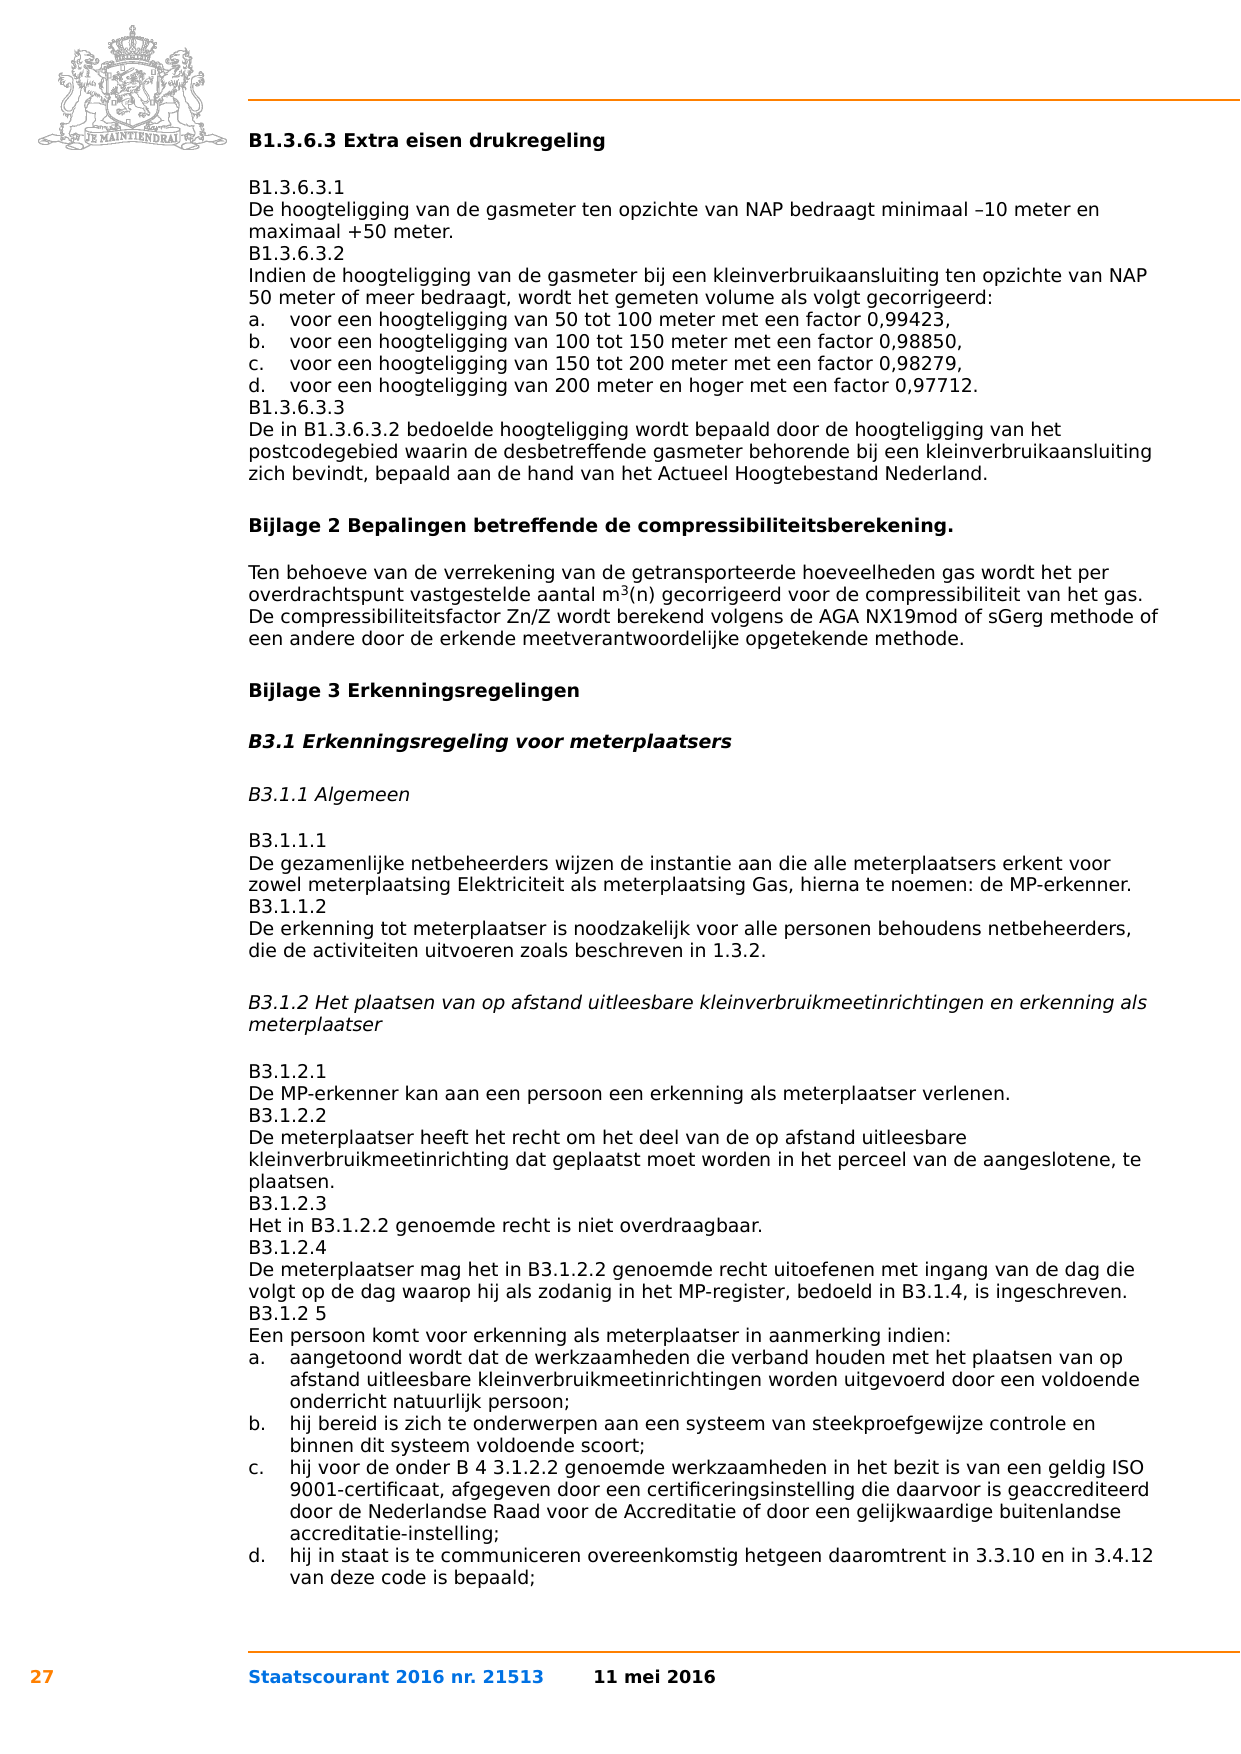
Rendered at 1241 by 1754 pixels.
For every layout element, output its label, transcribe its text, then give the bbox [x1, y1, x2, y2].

text b. voor een hoogteligging van 100 tot 150 meter met een factor 0,98850, [248, 331, 1163, 353]
text De gezamenlijke netbeheerders wijzen de instantie aan die alle meterplaatsers erkent voor zowel meterplaatsing Elektriciteit als meterplaatsing Gas, hierna te noemen: de MP-erkenner. [248, 852, 1163, 896]
text De meterplaatser heeft het recht om het deel van de op afstand uitleesbare kleinverbruikmeetinrichting dat geplaatst moet worden in het perceel van de aangeslotene, te plaatsen. [248, 1127, 1163, 1193]
text a. voor een hoogteligging van 50 tot 100 meter met een factor 0,99423, [248, 309, 1163, 331]
text B3.1.2.1 [248, 1061, 1163, 1083]
text d. hij in staat is te communiceren overeenkomstig hetgeen daaromtrent in 3.3.10 en in 3.4.12 van deze code is bepaald; [248, 1545, 1163, 1589]
picture [38, 25, 227, 150]
text B3.1.2.2 [248, 1105, 1163, 1127]
text B1.3.6.3.3 [248, 397, 1163, 419]
text De in B1.3.6.3.2 bedoelde hoogteligging wordt bepaald door de hoogteligging van het postcodegebied waarin de desbetreffende gasmeter behorende bij een kleinverbruikaansluiting zich bevindt, bepaald aan de hand van het Actueel Hoogtebestand Nederland. [248, 419, 1163, 484]
text c. hij voor de onder B 4 3.1.2.2 genoemde werkzaamheden in het bezit is van een geldig ISO 9001-certificaat, afgegeven door een certificeringsinstelling die daarvoor is geaccrediteerd door de Nederlandse Raad voor de Accreditatie of door een gelijkwaardige buitenlandse accreditatie-instelling; [248, 1457, 1163, 1545]
text B1.3.6.3.2 [248, 243, 1163, 265]
text Ten behoeve van de verrekening van de getransporteerde hoeveelheden gas wordt het per overdrachtspunt vastgestelde aantal m3(n) gecorrigeerd voor de compressibiliteit van het gas. [248, 562, 1163, 606]
subtitle Bijlage 2 Bepalingen betreffende de compressibiliteitsberekening. [248, 514, 1163, 537]
text B3.1.1.1 [248, 830, 1163, 852]
text B1.3.6.3.1 [248, 177, 1163, 199]
subtitle Bijlage 3 Erkenningsregelingen [248, 679, 1163, 701]
subtitle B1.3.6.3 Extra eisen drukregeling [248, 130, 1163, 152]
text Indien de hoogteligging van de gasmeter bij een kleinverbruikaansluiting ten opzichte van NAP 50 meter of meer bedraagt, wordt het gemeten volume als volgt gecorrigeerd: [248, 265, 1163, 309]
text a. aangetoond wordt dat de werkzaamheden die verband houden met het plaatsen van op afstand uitleesbare kleinverbruikmeetinrichtingen worden uitgevoerd door een voldoende onderricht natuurlijk persoon; [248, 1347, 1163, 1413]
text c. voor een hoogteligging van 150 tot 200 meter met een factor 0,98279, [248, 353, 1163, 375]
text Het in B3.1.2.2 genoemde recht is niet overdraagbaar. [248, 1215, 1163, 1237]
text B3.1.2.4 [248, 1237, 1163, 1259]
text B3.1.1.2 [248, 896, 1163, 918]
text De MP-erkenner kan aan een persoon een erkenning als meterplaatser verlenen. [248, 1083, 1163, 1105]
text De hoogteligging van de gasmeter ten opzichte van NAP bedraagt minimaal –10 meter en maximaal +50 meter. [248, 199, 1163, 243]
text B3.1.2.3 [248, 1193, 1163, 1215]
subtitle B3.1.2 Het plaatsen van op afstand uitleesbare kleinverbruikmeetinrichtingen en erkenning als meterplaatser [248, 992, 1163, 1036]
subtitle B3.1 Erkenningsregeling voor meterplaatsers [248, 731, 1163, 753]
subtitle B3.1.1 Algemeen [248, 783, 1163, 805]
text De meterplaatser mag het in B3.1.2.2 genoemde recht uitoefenen met ingang van de dag die volgt op de dag waarop hij als zodanig in het MP-register, bedoeld in B3.1.4, is ingeschreven. [248, 1259, 1163, 1303]
text De erkenning tot meterplaatser is noodzakelijk voor alle personen behoudens netbeheerders, die de activiteiten uitvoeren zoals beschreven in 1.3.2. [248, 918, 1163, 962]
text Een persoon komt voor erkenning als meterplaatser in aanmerking indien: [248, 1325, 1163, 1347]
text b. hij bereid is zich te onderwerpen aan een systeem van steekproefgewijze controle en binnen dit systeem voldoende scoort; [248, 1413, 1163, 1457]
text De compressibiliteitsfactor Zn/Z wordt berekend volgens de AGA NX19mod of sGerg methode of een andere door de erkende meetverantwoordelijke opgetekende methode. [248, 606, 1163, 649]
text B3.1.2 5 [248, 1303, 1163, 1325]
text d. voor een hoogteligging van 200 meter en hoger met een factor 0,97712. [248, 375, 1163, 397]
